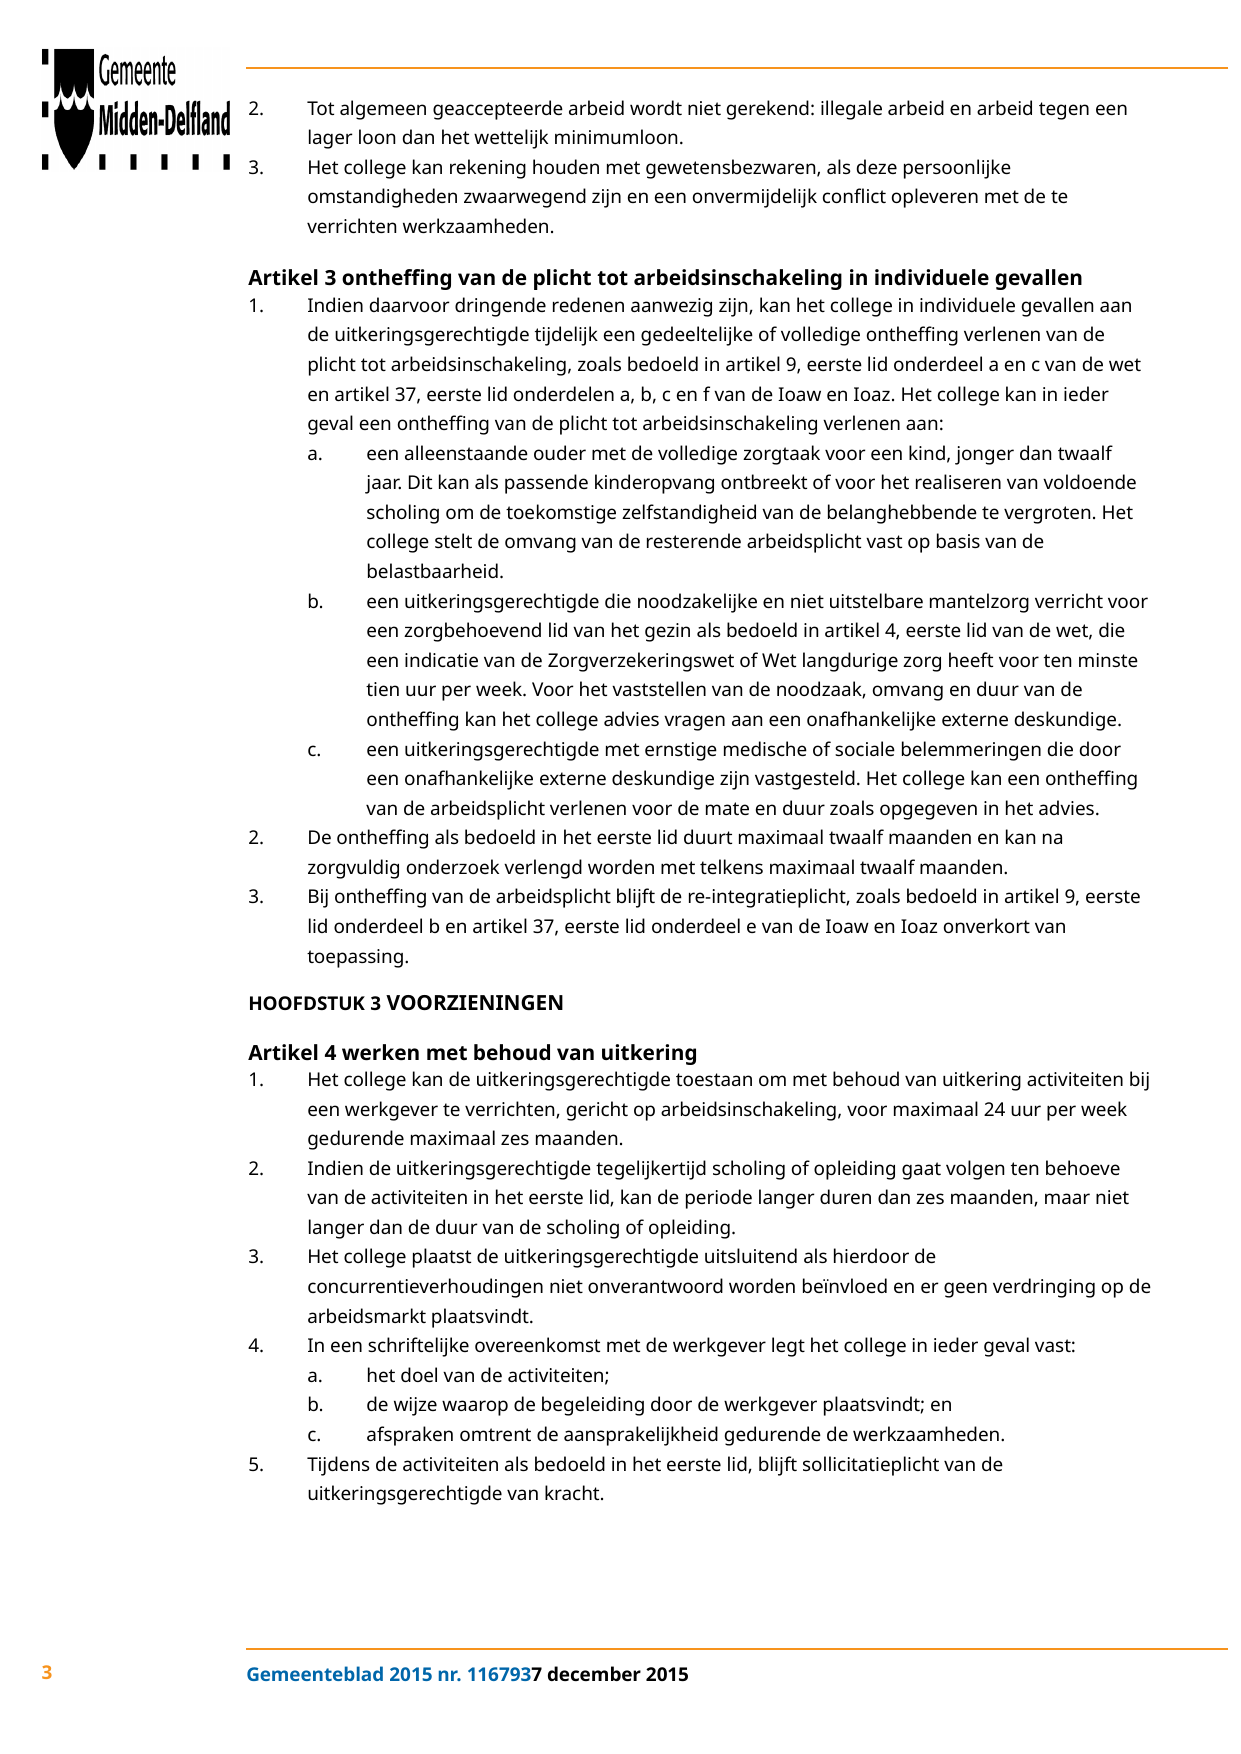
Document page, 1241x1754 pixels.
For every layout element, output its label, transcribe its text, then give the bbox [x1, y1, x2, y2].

list Tot algemeen geaccepteerde arbeid wordt niet gerekend: illegale arbeid en arbeid tegen een lager loon dan het wettelijk minimumloon. [248, 95, 1152, 150]
list Het college kan de uitkeringsgerechtigde toestaan om met behoud van uitkering activiteiten bij een werkgever te verrichten, gericht op arbeidsinschakeling, voor maximaal 24 uur per week gedurende maximaal zes maanden. [248, 1066, 1152, 1151]
list afspraken omtrent de aansprakelijkheid gedurende de werkzaamheden. [307, 1421, 1152, 1447]
list Indien de uitkeringsgerechtigde tegelijkertijd scholing of opleiding gaat volgen ten behoeve van de activiteiten in het eerste lid, kan de periode langer duren dan zes maanden, maar niet langer dan de duur van de scholing of opleiding. [248, 1155, 1152, 1240]
list een uitkeringsgerechtigde met ernstige medische of sociale belemmeringen die door een onafhankelijke externe deskundige zijn vastgesteld. Het college kan een ontheffing van de arbeidsplicht verlenen voor de mate en duur zoals opgegeven in het advies. [307, 736, 1152, 821]
list Indien daarvoor dringende redenen aanwezig zijn, kan het college in individuele gevallen aan de uitkeringsgerechtigde tijdelijk een gedeeltelijke of volledige ontheffing verlenen van de plicht tot arbeidsinschakeling, zoals bedoeld in artikel 9, eerste lid onderdeel a en c van de wet en artikel 37, eerste lid onderdelen a, b, c en f van de Ioaw en Ioaz. Het college kan in ieder geval een ontheffing van de plicht tot arbeidsinschakeling verlenen aan: [248, 292, 1152, 436]
list het doel van de activiteiten; [307, 1362, 1152, 1388]
picture [41, 47, 231, 172]
list Bij ontheffing van de arbeidsplicht blijft de re-integratieplicht, zoals bedoeld in artikel 9, eerste lid onderdeel b en artikel 37, eerste lid onderdeel e van de Ioaw en Ioaz onverkort van toepassing. [248, 884, 1152, 968]
list een alleenstaande ouder met de volledige zorgtaak voor een kind, jonger dan twaalf jaar. Dit kan als passende kinderopvang ontbreekt of voor het realiseren van voldoende scholing om de toekomstige zelfstandigheid van de belanghebbende te vergroten. Het college stelt de omvang van de resterende arbeidsplicht vast op basis van de belastbaarheid. [307, 440, 1152, 584]
list de wijze waarop de begeleiding door de werkgever plaatsvindt; en [307, 1392, 1152, 1417]
text Artikel 4 werken met behoud van uitkering [248, 1038, 1152, 1066]
list De ontheffing als bedoeld in het eerste lid duurt maximaal twaalf maanden en kan na zorgvuldig onderzoek verlengd worden met telkens maximaal twaalf maanden. [248, 824, 1152, 880]
list een uitkeringsgerechtigde die noodzakelijke en niet uitstelbare mantelzorg verricht voor een zorgbehoevend lid van het gezin als bedoeld in artikel 4, eerste lid van de wet, die een indicatie van de Zorgverzekeringswet of Wet langdurige zorg heeft voor ten minste tien uur per week. Voor het vaststellen van de noodzaak, omvang en duur van de ontheffing kan het college advies vragen aan een onafhankelijke externe deskundige. [307, 588, 1152, 732]
list Het college plaatst de uitkeringsgerechtigde uitsluitend als hierdoor de concurrentieverhoudingen niet onverantwoord worden beïnvloed en er geen verdringing op de arbeidsmarkt plaatsvindt. [248, 1244, 1152, 1328]
list Het college kan rekening houden met gewetensbezwaren, als deze persoonlijke omstandigheden zwaarwegend zijn en een onvermijdelijk conflict opleveren met de te verrichten werkzaamheden. [248, 154, 1152, 239]
list In een schriftelijke overeenkomst met de werkgever legt het college in ieder geval vast: [248, 1332, 1152, 1358]
text HOOFDSTUK 3 VOORZIENINGEN [248, 988, 1152, 1017]
text Artikel 3 ontheffing van de plicht tot arbeidsinschakeling in individuele gevallen [248, 263, 1152, 292]
list Tijdens de activiteiten als bedoeld in het eerste lid, blijft sollicitatieplicht van de uitkeringsgerechtigde van kracht. [248, 1451, 1152, 1506]
